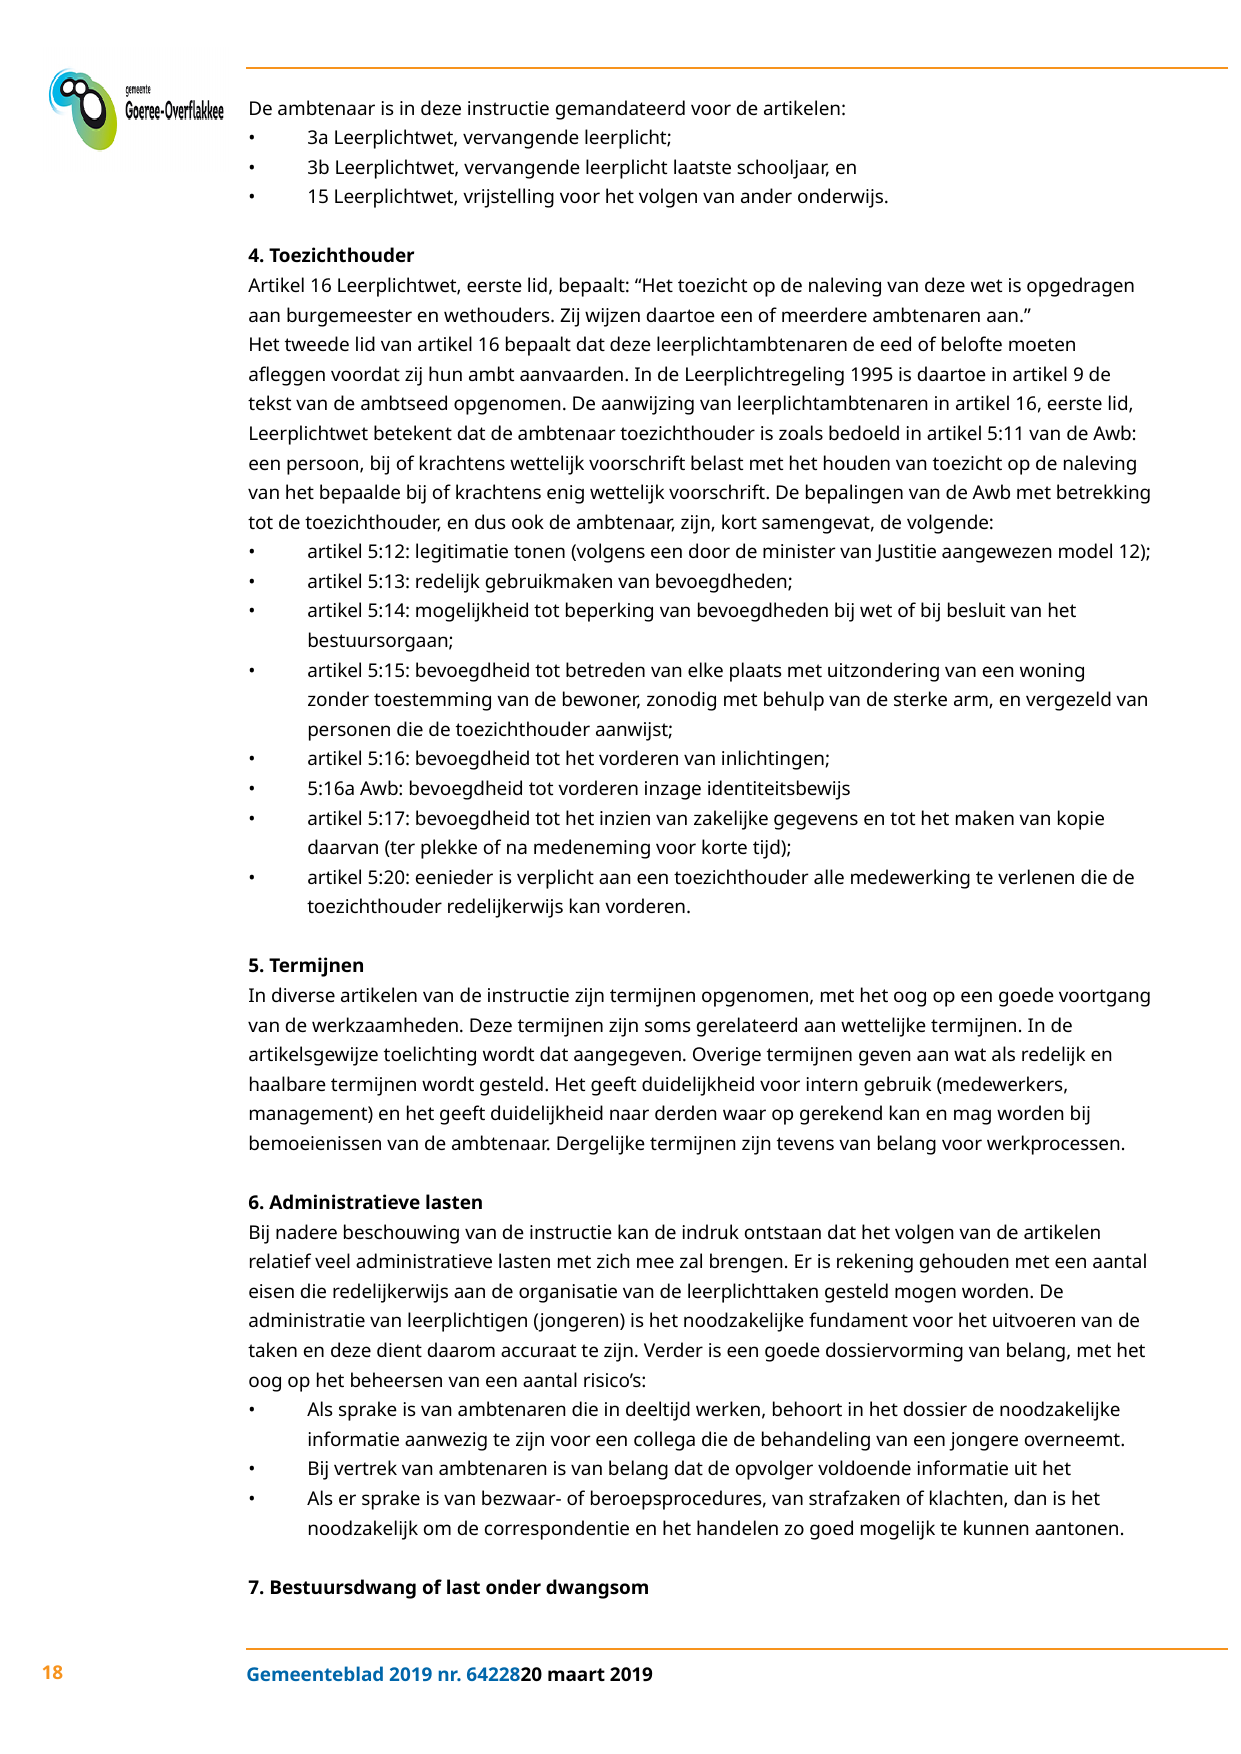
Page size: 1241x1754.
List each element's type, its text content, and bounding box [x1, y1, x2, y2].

list Als sprake is van ambtenaren die in deeltijd werken, behoort in het dossier de noodzakelijke informatie aanwezig te zijn voor een collega die de behandeling van een jongere overneemt. [248, 1396, 1152, 1452]
text 7. Bestuursdwang of last onder dwangsom [248, 1574, 1152, 1600]
list 5:16a Awb: bevoegdheid tot vorderen inzage identiteitsbewijs [248, 775, 1152, 801]
text Bij nadere beschouwing van de instructie kan de indruk ontstaan dat het volgen van de artikelen relatief veel administratieve lasten met zich mee zal brengen. Er is rekening gehouden met een aantal eisen die redelijkerwijs aan de organisatie van de leerplichttaken gesteld mogen worden. De administratie van leerplichtigen (jongeren) is het noodzakelijke fundament voor het uitvoeren van de taken en deze dient daarom accuraat te zijn. Verder is een goede dossiervorming van belang, met het oog op het beheersen van een aantal risico’s: [248, 1219, 1152, 1393]
text 5. Termijnen [248, 953, 1152, 978]
list artikel 5:13: redelijk gebruikmaken van bevoegdheden; [248, 568, 1152, 594]
list artikel 5:16: bevoegdheid tot het vorderen van inlichtingen; [248, 746, 1152, 771]
text 6. Administratieve lasten [248, 1189, 1152, 1215]
list Als er sprake is van bezwaar- of beroepsprocedures, van strafzaken of klachten, dan is het noodzakelijk om de correspondentie en het handelen zo goed mogelijk te kunnen aantonen. [248, 1485, 1152, 1541]
list artikel 5:14: mogelijkheid tot beperking van bevoegdheden bij wet of bij besluit van het bestuursorgaan; [248, 598, 1152, 653]
list 15 Leerplichtwet, vrijstelling voor het volgen van ander onderwijs. [248, 183, 1152, 209]
picture [41, 47, 231, 172]
list artikel 5:12: legitimatie tonen (volgens een door de minister van Justitie aangewezen model 12); [248, 538, 1152, 564]
list 3b Leerplichtwet, vervangende leerplicht laatste schooljaar, en [248, 154, 1152, 180]
text In diverse artikelen van de instructie zijn termijnen opgenomen, met het oog op een goede voortgang van de werkzaamheden. Deze termijnen zijn soms gerelateerd aan wettelijke termijnen. In de artikelsgewijze toelichting wordt dat aangegeven. Overige termijnen geven aan wat als redelijk en haalbare termijnen wordt gesteld. Het geeft duidelijkheid voor intern gebruik (medewerkers, management) en het geeft duidelijkheid naar derden waar op gerekend kan en mag worden bij bemoeienissen van de ambtenaar. Dergelijke termijnen zijn tevens van belang voor werkprocessen. [248, 982, 1152, 1156]
list 3a Leerplichtwet, vervangende leerplicht; [248, 124, 1152, 150]
list artikel 5:20: eenieder is verplicht aan een toezichthouder alle medewerking te verlenen die de toezichthouder redelijkerwijs kan vorderen. [248, 864, 1152, 919]
text De ambtenaar is in deze instructie gemandateerd voor de artikelen: [248, 95, 1152, 121]
list artikel 5:17: bevoegdheid tot het inzien van zakelijke gegevens en tot het maken van kopie daarvan (ter plekke of na medeneming voor korte tijd); [248, 805, 1152, 860]
list artikel 5:15: bevoegdheid tot betreden van elke plaats met uitzondering van een woning zonder toestemming van de bewoner, zonodig met behulp van de sterke arm, en vergezeld van personen die de toezichthouder aanwijst; [248, 657, 1152, 742]
list Bij vertrek van ambtenaren is van belang dat de opvolger voldoende informatie uit het [248, 1456, 1152, 1481]
text Artikel 16 Leerplichtwet, eerste lid, bepaalt: “Het toezicht op de naleving van deze wet is opgedragen aan burgemeester en wethouders. Zij wijzen daartoe een of meerdere ambtenaren aan.” [248, 272, 1152, 328]
text 4. Toezichthouder [248, 243, 1152, 268]
text Het tweede lid van artikel 16 bepaalt dat deze leerplichtambtenaren de eed of belofte moeten afleggen voordat zij hun ambt aanvaarden. In de Leerplichtregeling 1995 is daartoe in artikel 9 de tekst van de ambtseed opgenomen. De aanwijzing van leerplichtambtenaren in artikel 16, eerste lid, Leerplichtwet betekent dat de ambtenaar toezichthouder is zoals bedoeld in artikel 5:11 van de Awb: een persoon, bij of krachtens wettelijk voorschrift belast met het houden van toezicht op de naleving van het bepaalde bij of krachtens enig wettelijk voorschrift. De bepalingen van de Awb met betrekking tot de toezichthouder, en dus ook de ambtenaar, zijn, kort samengevat, de volgende: [248, 331, 1152, 535]
